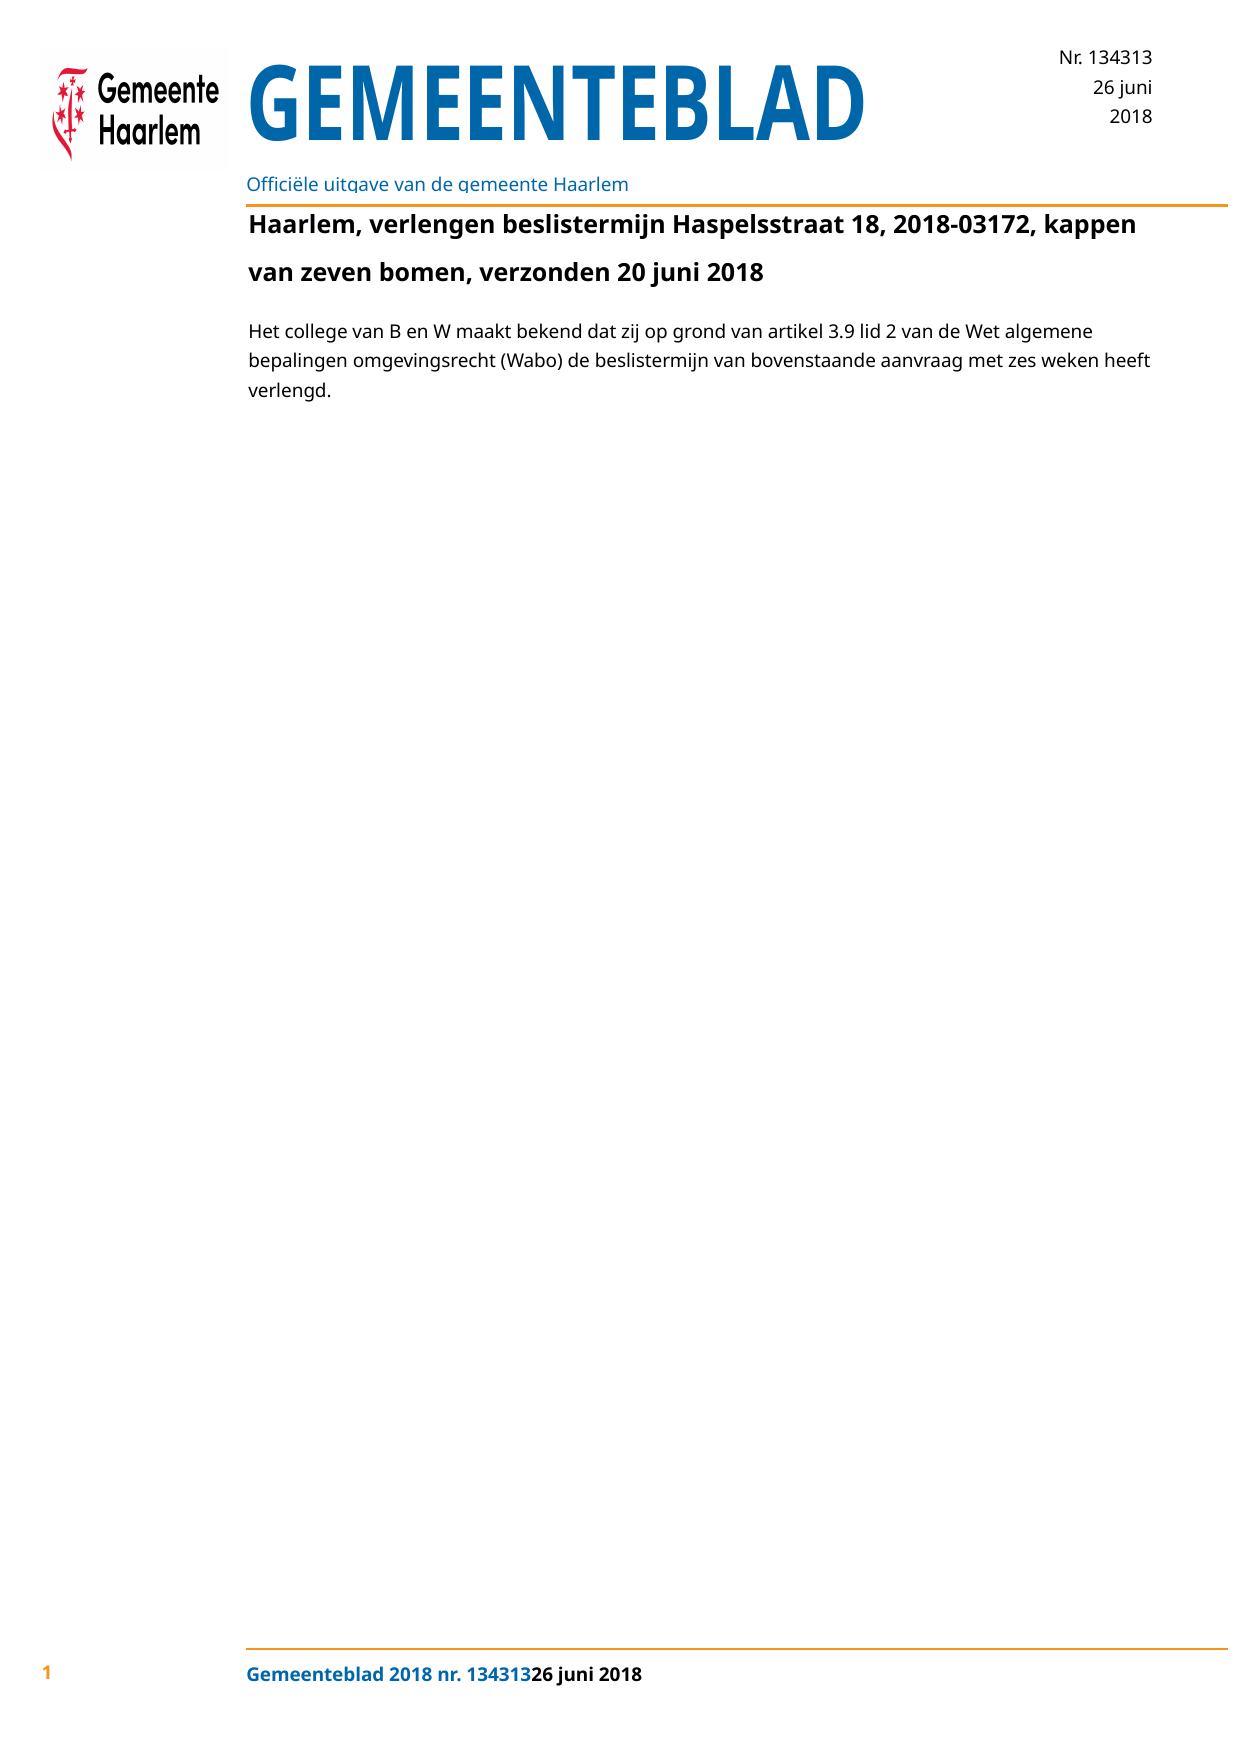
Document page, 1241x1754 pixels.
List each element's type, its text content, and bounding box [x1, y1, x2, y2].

text Haarlem, verlengen beslistermijn Haspelsstraat 18, 2018-03172, kappen van zeven bomen, verzonden 20 juni 2018 [248, 207, 1152, 288]
picture [41, 47, 231, 172]
text Het college van B en W maakt bekend dat zij op grond van artikel 3.9 lid 2 van de Wet algemene bepalingen omgevingsrecht (Wabo) de beslistermijn van bovenstaande aanvraag met zes weken heeft verlengd. [248, 318, 1152, 403]
